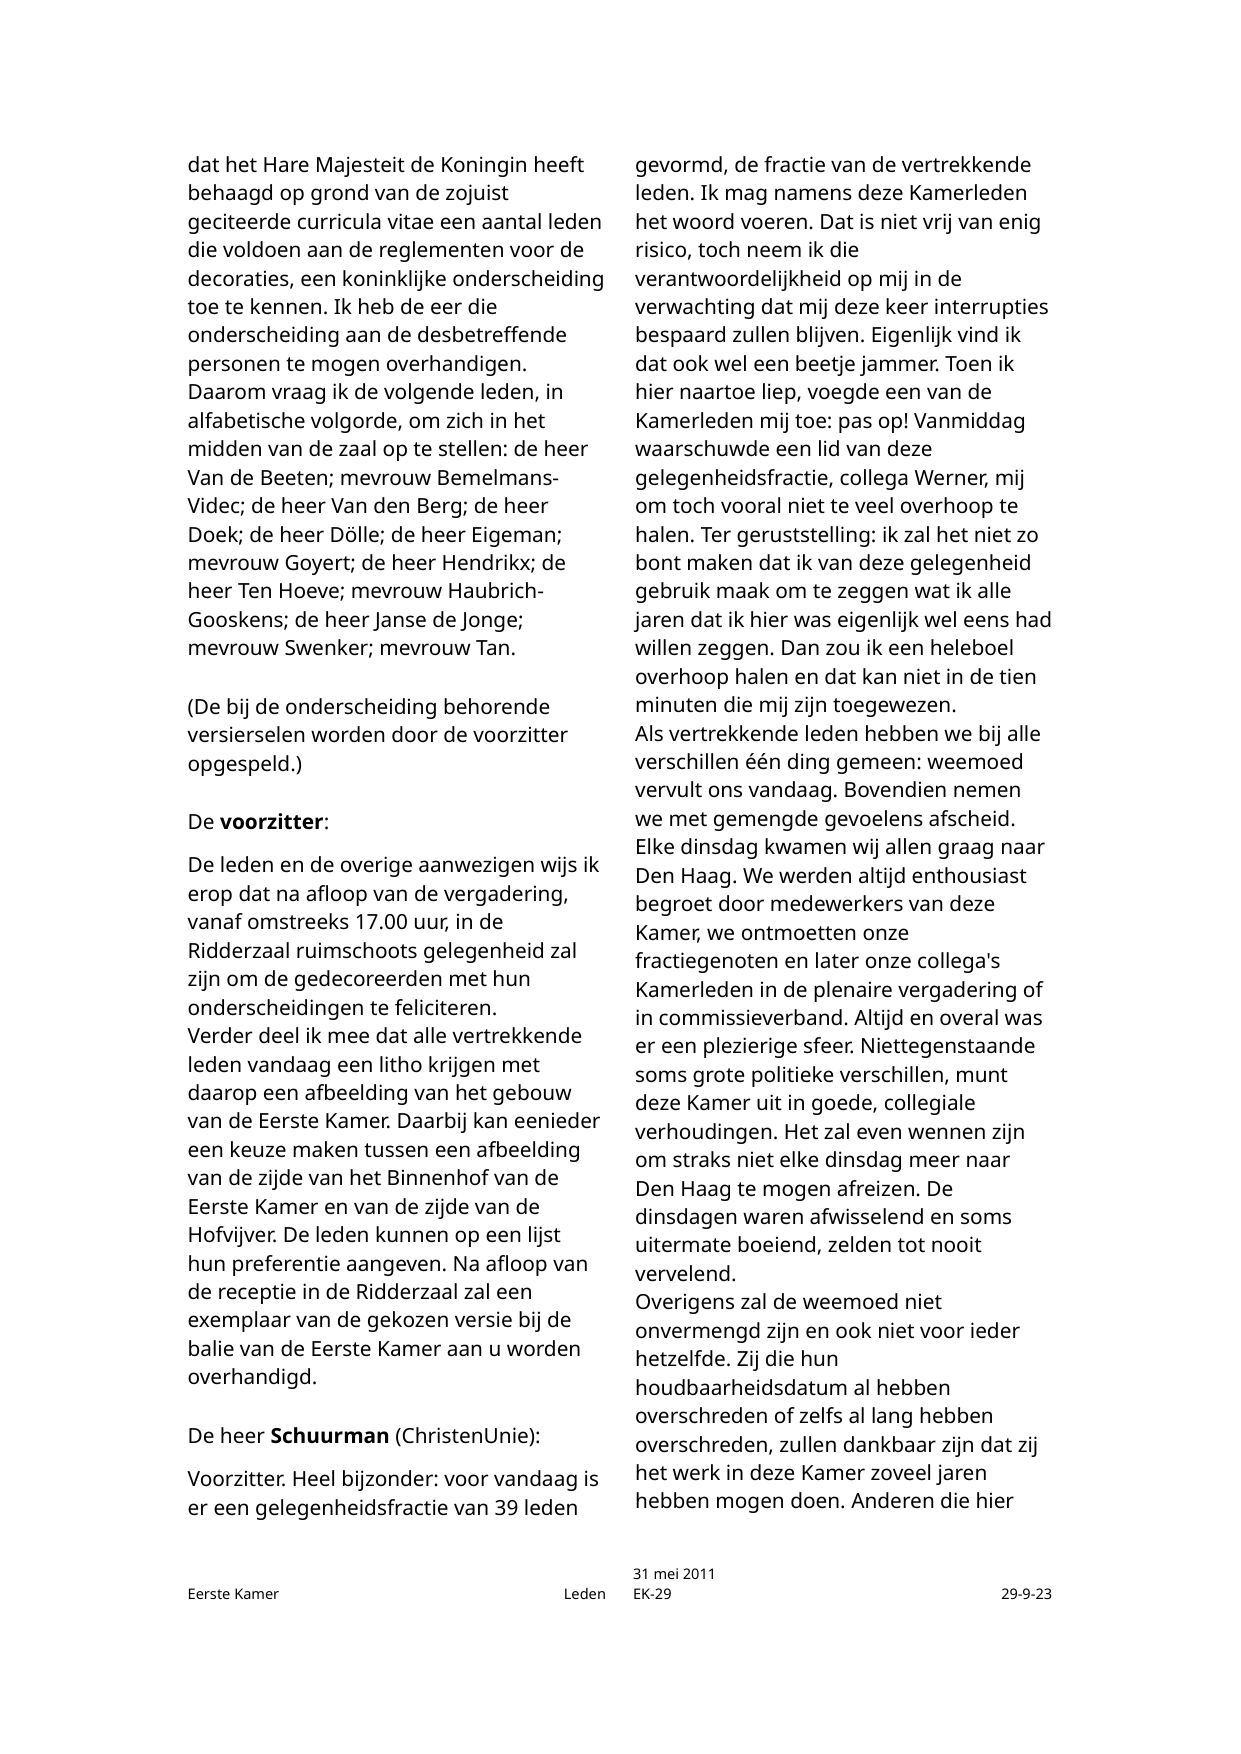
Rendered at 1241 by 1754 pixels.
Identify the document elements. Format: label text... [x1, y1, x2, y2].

text De voorzitter: [187, 807, 605, 836]
text Voorzitter. Heel bijzonder: voor vandaag is er een gelegenheidsfractie van 39 leden [187, 1464, 605, 1521]
text Verder deel ik mee dat alle vertrekkende leden vandaag een litho krijgen met daarop een afbeelding van het gebouw van de Eerste Kamer. Daarbij kan eenieder een keuze maken tussen een afbeelding van de zijde van het Binnenhof van de Eerste Kamer en van de zijde van de Hofvijver. De leden kunnen op een lijst hun preferentie aangeven. Na afloop van de receptie in de Ridderzaal zal een exemplaar van de gekozen versie bij de balie van de Eerste Kamer aan u worden overhandigd. [187, 1021, 605, 1391]
text De leden en de overige aanwezigen wijs ik erop dat na afloop van de vergadering, vanaf omstreeks 17.00 uur, in de Ridderzaal ruimschoots gelegenheid zal zijn om de gedecoreerden met hun onderscheidingen te feliciteren. [187, 851, 605, 1021]
text (De bij de onderscheiding behorende versierselen worden door de voorzitter opgespeld.) [187, 692, 605, 777]
text dat het Hare Majesteit de Koningin heeft behaagd op grond van de zojuist geciteerde curricula vitae een aantal leden die voldoen aan de reglementen voor de decoraties, een koninklijke onderscheiding toe te kennen. Ik heb de eer die onderscheiding aan de desbetreffende personen te mogen overhandigen. Daarom vraag ik de volgende leden, in alfabetische volgorde, om zich in het midden van de zaal op te stellen: de heer Van de Beeten; mevrouw Bemelmans-Videc; de heer Van den Berg; de heer Doek; de heer Dölle; de heer Eigeman; mevrouw Goyert; de heer Hendrikx; de heer Ten Hoeve; mevrouw Haubrich-Gooskens; de heer Janse de Jonge; mevrouw Swenker; mevrouw Tan. [187, 150, 605, 662]
text gevormd, de fractie van de vertrekkende leden. Ik mag namens deze Kamerleden het woord voeren. Dat is niet vrij van enig risico, toch neem ik die verantwoordelijkheid op mij in de verwachting dat mij deze keer interrupties bespaard zullen blijven. Eigenlijk vind ik dat ook wel een beetje jammer. Toen ik hier naartoe liep, voegde een van de Kamerleden mij toe: pas op! Vanmiddag waarschuwde een lid van deze gelegenheidsfractie, collega Werner, mij om toch vooral niet te veel overhoop te halen. Ter geruststelling: ik zal het niet zo bont maken dat ik van deze gelegenheid gebruik maak om te zeggen wat ik alle jaren dat ik hier was eigenlijk wel eens had willen zeggen. Dan zou ik een heleboel overhoop halen en dat kan niet in de tien minuten die mij zijn toegewezen. [635, 150, 1053, 719]
text Als vertrekkende leden hebben we bij alle verschillen één ding gemeen: weemoed vervult ons vandaag. Bovendien nemen we met gemengde gevoelens afscheid. Elke dinsdag kwamen wij allen graag naar Den Haag. We werden altijd enthousiast begroet door medewerkers van deze Kamer, we ontmoetten onze fractiegenoten en later onze collega's Kamerleden in de plenaire vergadering of in commissieverband. Altijd en overal was er een plezierige sfeer. Niettegenstaande soms grote politieke verschillen, munt deze Kamer uit in goede, collegiale verhoudingen. Het zal even wennen zijn om straks niet elke dinsdag meer naar Den Haag te mogen afreizen. De dinsdagen waren afwisselend en soms uitermate boeiend, zelden tot nooit vervelend. [635, 719, 1053, 1287]
text De heer Schuurman (ChristenUnie): [187, 1421, 605, 1449]
text Overigens zal de weemoed niet onvermengd zijn en ook niet voor ieder hetzelfde. Zij die hun houdbaarheidsdatum al hebben overschreden of zelfs al lang hebben overschreden, zullen dankbaar zijn dat zij het werk in deze Kamer zoveel jaren hebben mogen doen. Anderen die hier [635, 1287, 1053, 1515]
